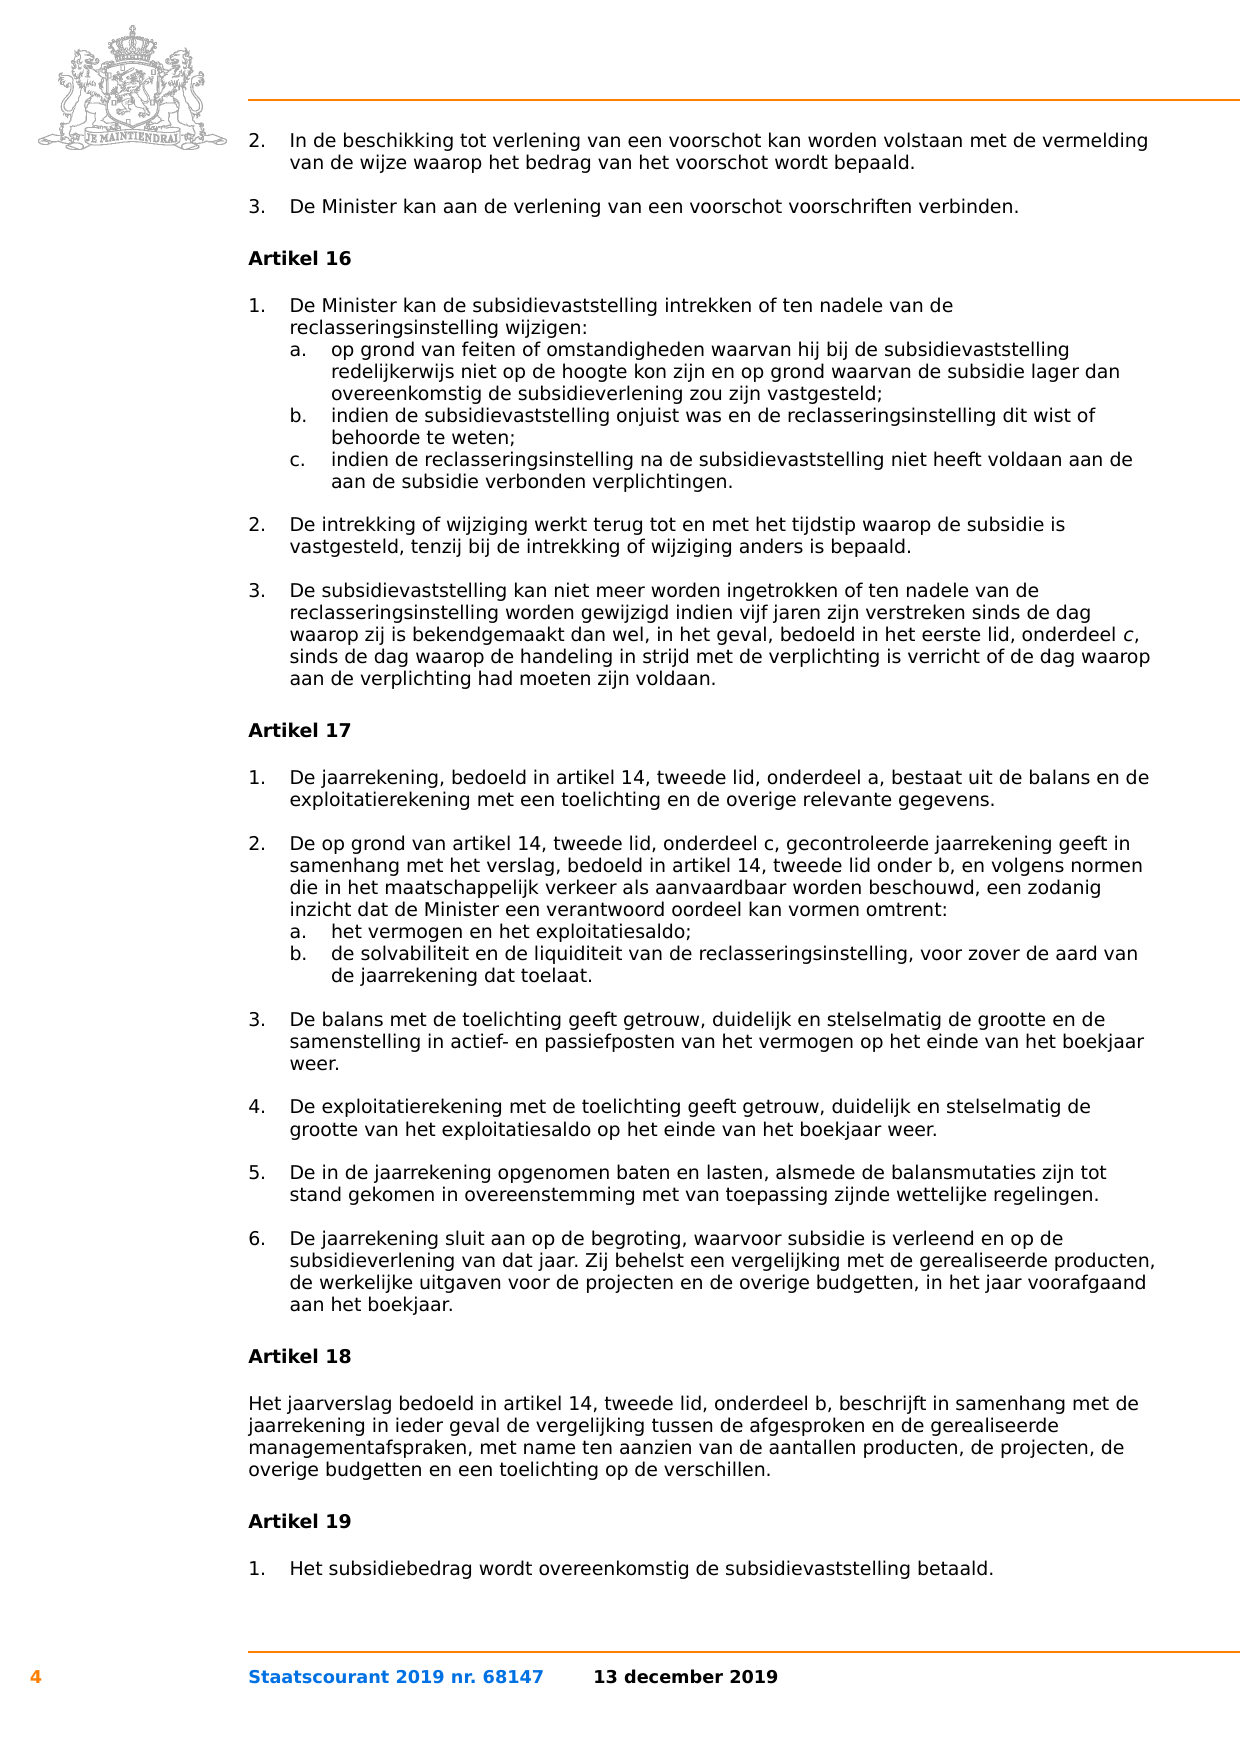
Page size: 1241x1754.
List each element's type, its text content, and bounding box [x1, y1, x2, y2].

text b. indien de subsidievaststelling onjuist was en de reclasseringsinstelling dit wist of behoorde te weten; [289, 404, 1163, 448]
text 2. In de beschikking tot verlening van een voorschot kan worden volstaan met de vermelding van de wijze waarop het bedrag van het voorschot wordt bepaald. [248, 130, 1163, 174]
subtitle Artikel 19 [248, 1511, 1163, 1533]
text 2. De op grond van artikel 14, tweede lid, onderdeel c, gecontroleerde jaarrekening geeft in samenhang met het verslag, bedoeld in artikel 14, tweede lid onder b, en volgens normen die in het maatschappelijk verkeer als aanvaardbaar worden beschouwd, een zodanig inzicht dat de Minister een verantwoord oordeel kan vormen omtrent: [248, 833, 1163, 921]
picture [38, 25, 227, 150]
text 1. De jaarrekening, bedoeld in artikel 14, tweede lid, onderdeel a, bestaat uit de balans en de exploitatierekening met een toelichting en de overige relevante gegevens. [248, 767, 1163, 811]
text c. indien de reclasseringsinstelling na de subsidievaststelling niet heeft voldaan aan de aan de subsidie verbonden verplichtingen. [289, 448, 1163, 492]
text a. op grond van feiten of omstandigheden waarvan hij bij de subsidievaststelling redelijkerwijs niet op de hoogte kon zijn en op grond waarvan de subsidie lager dan overeenkomstig de subsidieverlening zou zijn vastgesteld; [289, 339, 1163, 404]
text 1. De Minister kan de subsidievaststelling intrekken of ten nadele van de reclasseringsinstelling wijzigen: [248, 295, 1163, 339]
subtitle Artikel 17 [248, 720, 1163, 742]
text a. het vermogen en het exploitatiesaldo; [289, 921, 1163, 943]
text 1. Het subsidiebedrag wordt overeenkomstig de subsidievaststelling betaald. [248, 1558, 1163, 1580]
text Het jaarverslag bedoeld in artikel 14, tweede lid, onderdeel b, beschrijft in samenhang met de jaarrekening in ieder geval de vergelijking tussen de afgesproken en de gerealiseerde managementafspraken, met name ten aanzien van de aantallen producten, de projecten, de overige budgetten en een toelichting op de verschillen. [248, 1393, 1163, 1481]
text 2. De intrekking of wijziging werkt terug tot en met het tijdstip waarop de subsidie is vastgesteld, tenzij bij de intrekking of wijziging anders is bepaald. [248, 514, 1163, 558]
text 6. De jaarrekening sluit aan op de begroting, waarvoor subsidie is verleend en op de subsidieverlening van dat jaar. Zij behelst een vergelijking met de gerealiseerde producten, de werkelijke uitgaven voor de projecten en de overige budgetten, in het jaar voorafgaand aan het boekjaar. [248, 1228, 1163, 1316]
text 3. De Minister kan aan de verlening van een voorschot voorschriften verbinden. [248, 196, 1163, 218]
text 5. De in de jaarrekening opgenomen baten en lasten, alsmede de balansmutaties zijn tot stand gekomen in overeenstemming met van toepassing zijnde wettelijke regelingen. [248, 1162, 1163, 1206]
subtitle Artikel 16 [248, 248, 1163, 270]
text 3. De subsidievaststelling kan niet meer worden ingetrokken of ten nadele van de reclasseringsinstelling worden gewijzigd indien vijf jaren zijn verstreken sinds de dag waarop zij is bekendgemaakt dan wel, in het geval, bedoeld in het eerste lid, onderdeel c, sinds de dag waarop de handeling in strijd met de verplichting is verricht of de dag waarop aan de verplichting had moeten zijn voldaan. [248, 580, 1163, 690]
text 4. De exploitatierekening met de toelichting geeft getrouw, duidelijk en stelselmatig de grootte van het exploitatiesaldo op het einde van het boekjaar weer. [248, 1096, 1163, 1140]
text 3. De balans met de toelichting geeft getrouw, duidelijk en stelselmatig de grootte en de samenstelling in actief- en passiefposten van het vermogen op het einde van het boekjaar weer. [248, 1009, 1163, 1074]
subtitle Artikel 18 [248, 1346, 1163, 1368]
text b. de solvabiliteit en de liquiditeit van de reclasseringsinstelling, voor zover de aard van de jaarrekening dat toelaat. [289, 943, 1163, 987]
